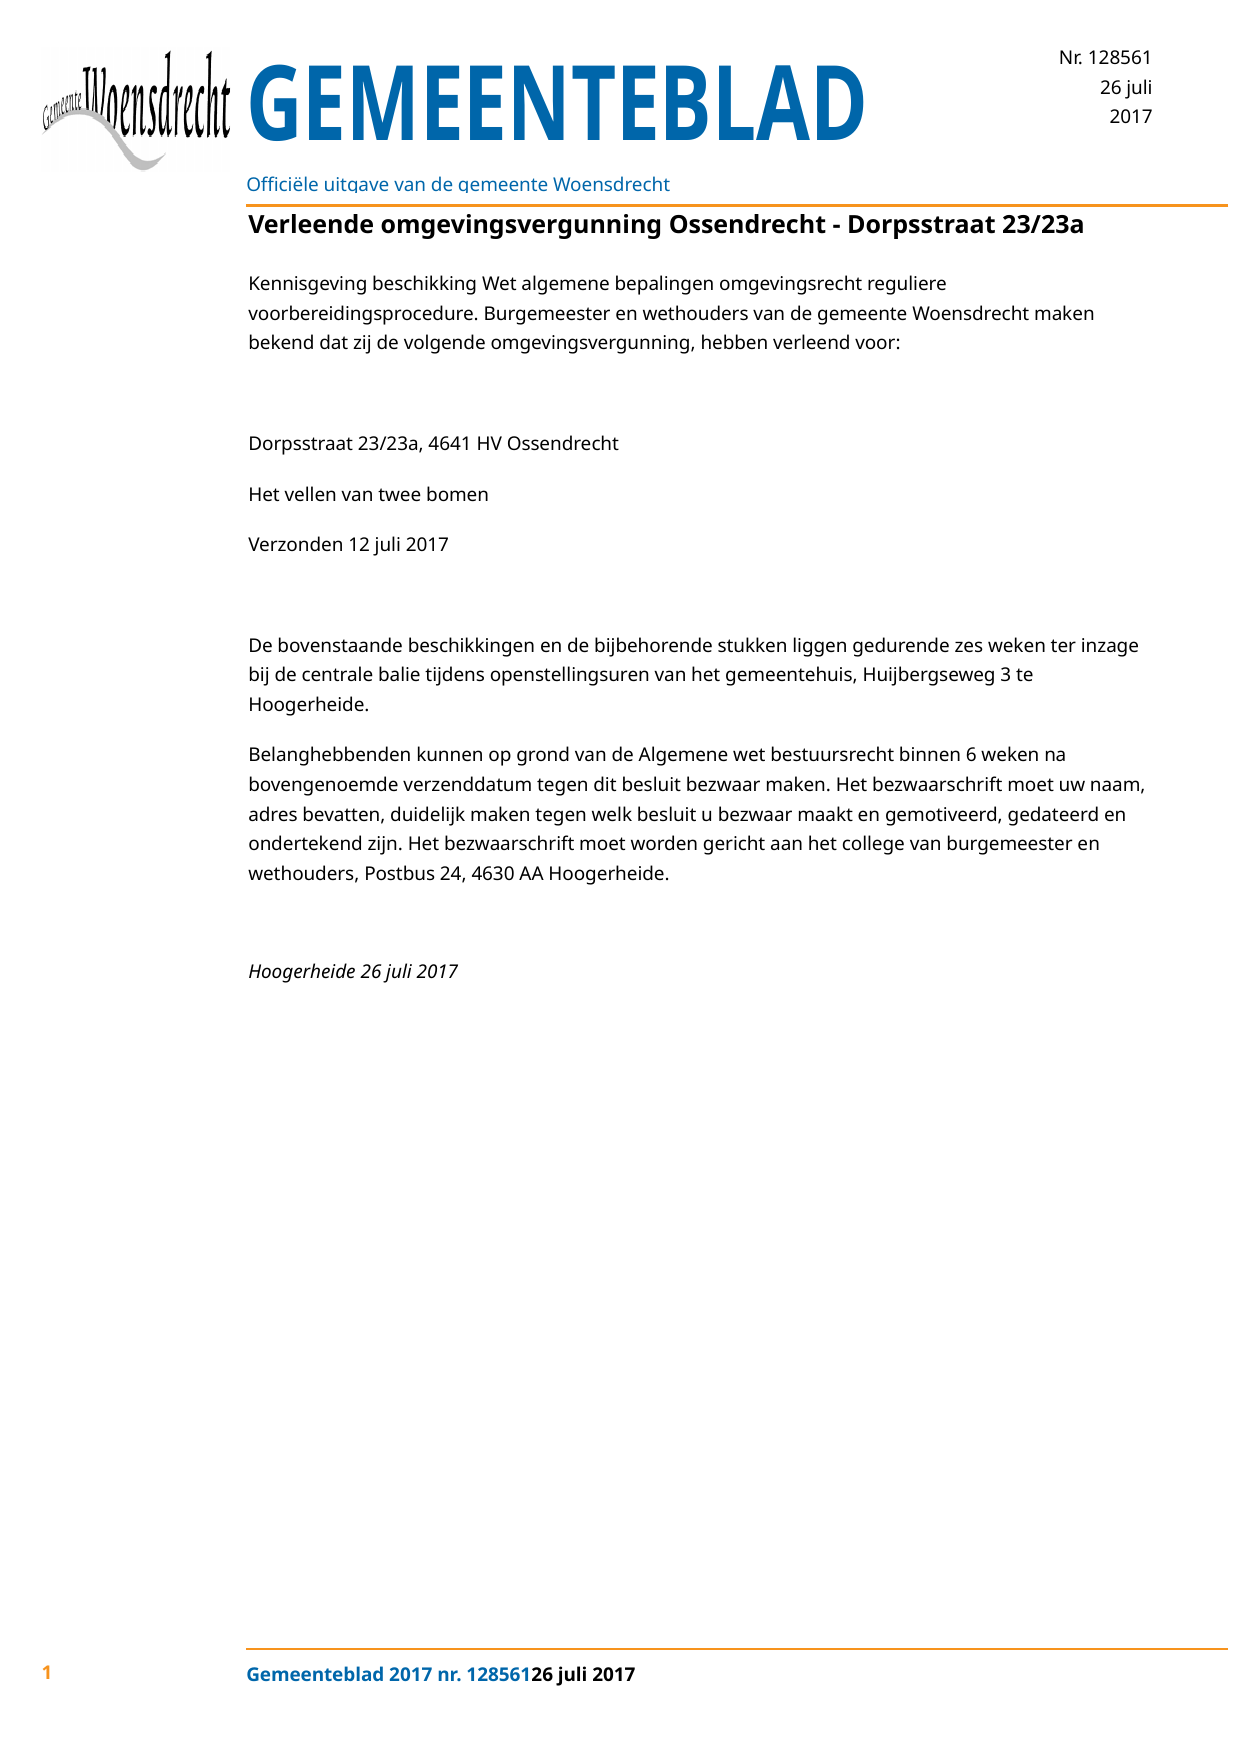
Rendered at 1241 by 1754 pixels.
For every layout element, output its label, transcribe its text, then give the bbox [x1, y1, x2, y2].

text Het vellen van twee bomen [248, 481, 1152, 506]
text Verleende omgevingsvergunning Ossendrecht - Dorpsstraat 23/23a [248, 207, 1152, 241]
picture [41, 47, 231, 172]
text Verzonden 12 juli 2017 [248, 531, 1152, 557]
text De bovenstaande beschikkingen en de bijbehorende stukken liggen gedurende zes weken ter inzage bij de centrale balie tijdens openstellingsuren van het gemeentehuis, Huijbergseweg 3 te Hoogerheide. [248, 632, 1152, 717]
text Dorpsstraat 23/23a, 4641 HV Ossendrecht [248, 430, 1152, 456]
text Hoogerheide 26 juli 2017 [248, 958, 1152, 984]
text Kennisgeving beschikking Wet algemene bepalingen omgevingsrecht reguliere voorbereidingsprocedure. Burgemeester en wethouders van de gemeente Woensdrecht maken bekend dat zij de volgende omgevingsvergunning, hebben verleend voor: [248, 270, 1152, 355]
text Belanghebbenden kunnen op grond van de Algemene wet bestuursrecht binnen 6 weken na bovengenoemde verzenddatum tegen dit besluit bezwaar maken. Het bezwaarschrift moet uw naam, adres bevatten, duidelijk maken tegen welk besluit u bezwaar maakt en gemotiveerd, gedateerd en ondertekend zijn. Het bezwaarschrift moet worden gericht aan het college van burgemeester en wethouders, Postbus 24, 4630 AA Hoogerheide. [248, 742, 1152, 886]
